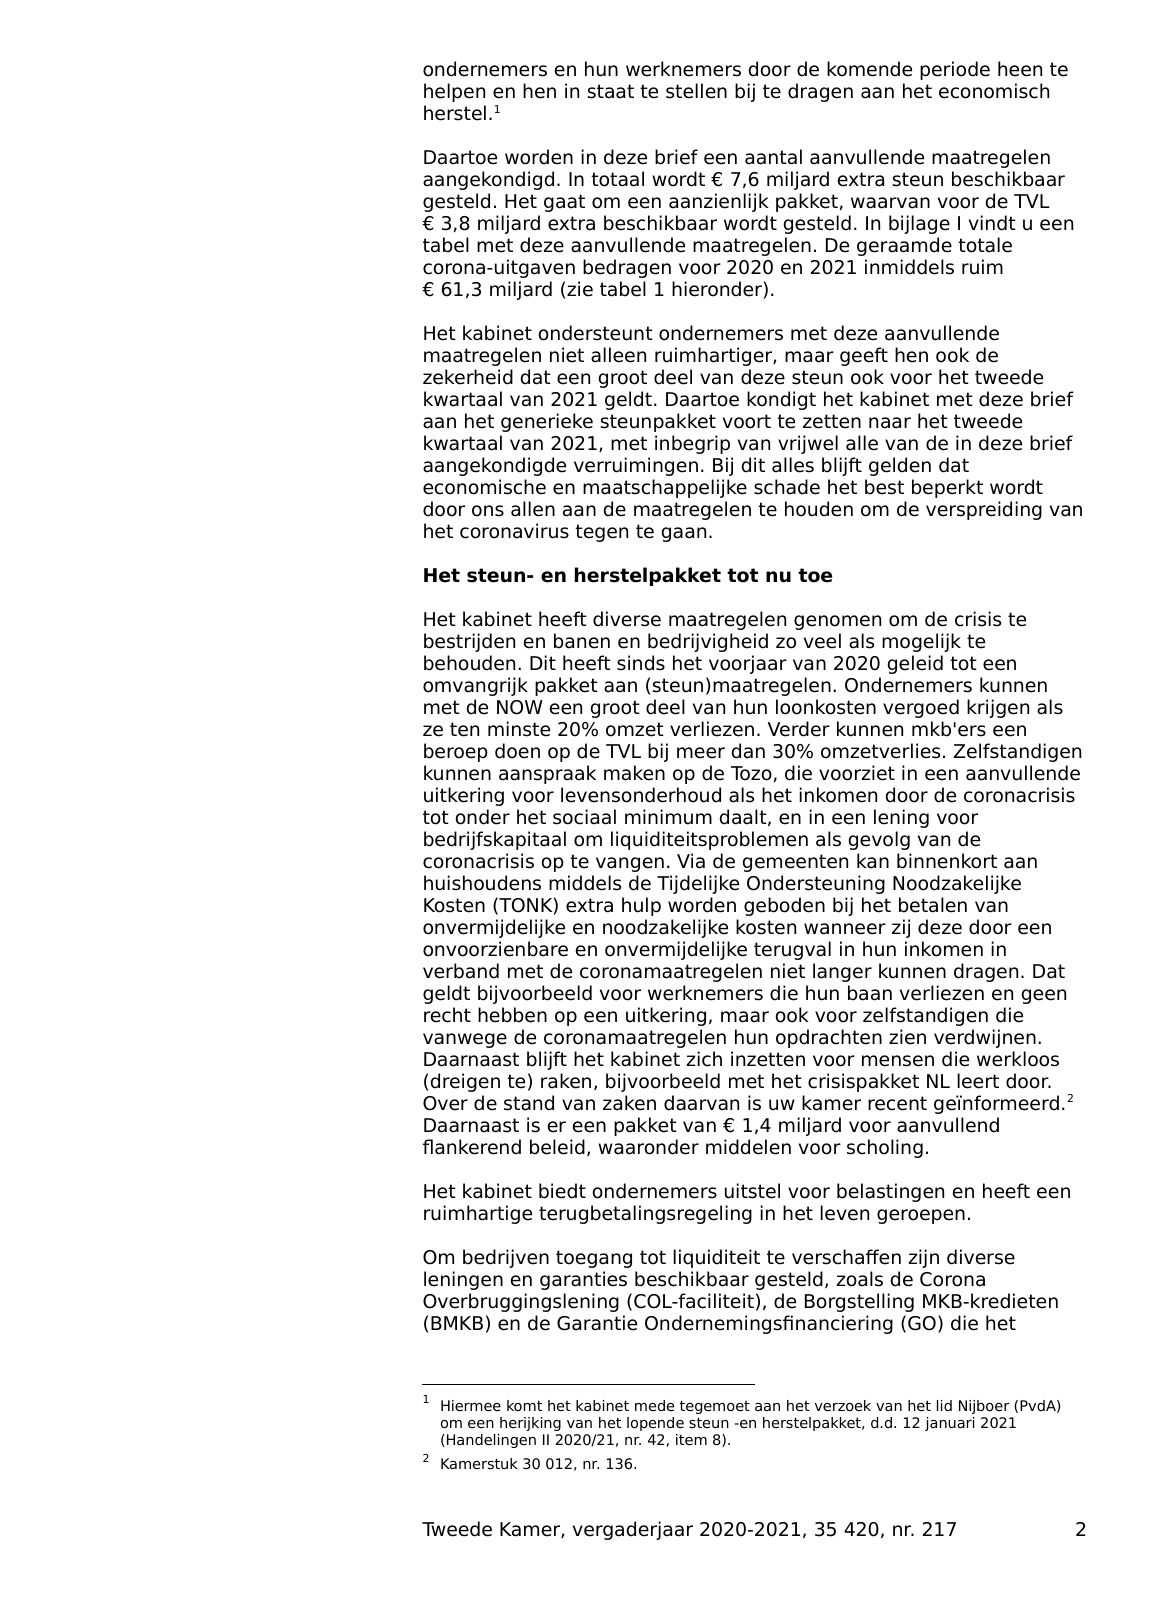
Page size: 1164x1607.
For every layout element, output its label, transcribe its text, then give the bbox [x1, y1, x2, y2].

text ondernemers en hun werknemers door de komende periode heen te helpen en hen in staat te stellen bij te dragen aan het economisch herstel. [422, 59, 1087, 125]
text Hiermee komt het kabinet mede tegemoet aan het verzoek van het lid Nijboer (PvdA) om een herijking van het lopende steun -en herstelpakket, d.d. 12 januari 2021 (Handelingen II 2020/21, nr. 42, item 8). [422, 1393, 1087, 1449]
text Om bedrijven toegang tot liquiditeit te verschaffen zijn diverse leningen en garanties beschikbaar gesteld, zoals de Corona Overbruggingslening (COL-faciliteit), de Borgstelling MKB-kredieten (BMKB) en de Garantie Ondernemingsfinanciering (GO) die het [422, 1247, 1087, 1335]
text Het kabinet biedt ondernemers uitstel voor belastingen en heeft een ruimhartige terugbetalingsregeling in het leven geroepen. [422, 1181, 1087, 1225]
text Kamerstuk 30 012, nr. 136. [422, 1452, 1087, 1474]
text Daartoe worden in deze brief een aantal aanvullende maatregelen aangekondigd. In totaal wordt € 7,6 miljard extra steun beschikbaar gesteld. Het gaat om een aanzienlijk pakket, waarvan voor de TVL € 3,8 miljard extra beschikbaar wordt gesteld. In bijlage I vindt u een tabel met deze aanvullende maatregelen. De geraamde totale corona-uitgaven bedragen voor 2020 en 2021 inmiddels ruim € 61,3 miljard (zie tabel 1 hieronder). [422, 147, 1087, 301]
text Het kabinet heeft diverse maatregelen genomen om de crisis te bestrijden en banen en bedrijvigheid zo veel als mogelijk te behouden. Dit heeft sinds het voorjaar van 2020 geleid tot een omvangrijk pakket aan (steun)maatregelen. Ondernemers kunnen met de NOW een groot deel van hun loonkosten vergoed krijgen als ze ten minste 20% omzet verliezen. Verder kunnen mkb'ers een beroep doen op de TVL bij meer dan 30% omzetverlies. Zelfstandigen kunnen aanspraak maken op de Tozo, die voorziet in een aanvullende uitkering voor levensonderhoud als het inkomen door de coronacrisis tot onder het sociaal minimum daalt, en in een lening voor bedrijfskapitaal om liquiditeitsproblemen als gevolg van de coronacrisis op te vangen. Via de gemeenten kan binnenkort aan huishoudens middels de Tijdelijke Ondersteuning Noodzakelijke Kosten (TONK) extra hulp worden geboden bij het betalen van onvermijdelijke en noodzakelijke kosten wanneer zij deze door een onvoorzienbare en onvermijdelijke terugval in hun inkomen in verband met de coronamaatregelen niet langer kunnen dragen. Dat geldt bijvoorbeeld voor werknemers die hun baan verliezen en geen recht hebben op een uitkering, maar ook voor zelfstandigen die vanwege de coronamaatregelen hun opdrachten zien verdwijnen. Daarnaast blijft het kabinet zich inzetten voor mensen die werkloos (dreigen te) raken, bijvoorbeeld met het crisispakket NL leert door. Over de stand van zaken daarvan is uw kamer recent geïnformeerd. Daarnaast is er een pakket van € 1,4 miljard voor aanvullend flankerend beleid, waaronder middelen voor scholing. [422, 609, 1087, 1159]
text Het kabinet ondersteunt ondernemers met deze aanvullende maatregelen niet alleen ruimhartiger, maar geeft hen ook de zekerheid dat een groot deel van deze steun ook voor het tweede kwartaal van 2021 geldt. Daartoe kondigt het kabinet met deze brief aan het generieke steunpakket voort te zetten naar het tweede kwartaal van 2021, met inbegrip van vrijwel alle van de in deze brief aangekondigde verruimingen. Bij dit alles blijft gelden dat economische en maatschappelijke schade het best beperkt wordt door ons allen aan de maatregelen te houden om de verspreiding van het coronavirus tegen te gaan. [422, 323, 1087, 543]
subtitle Het steun- en herstelpakket tot nu toe [422, 565, 1087, 587]
